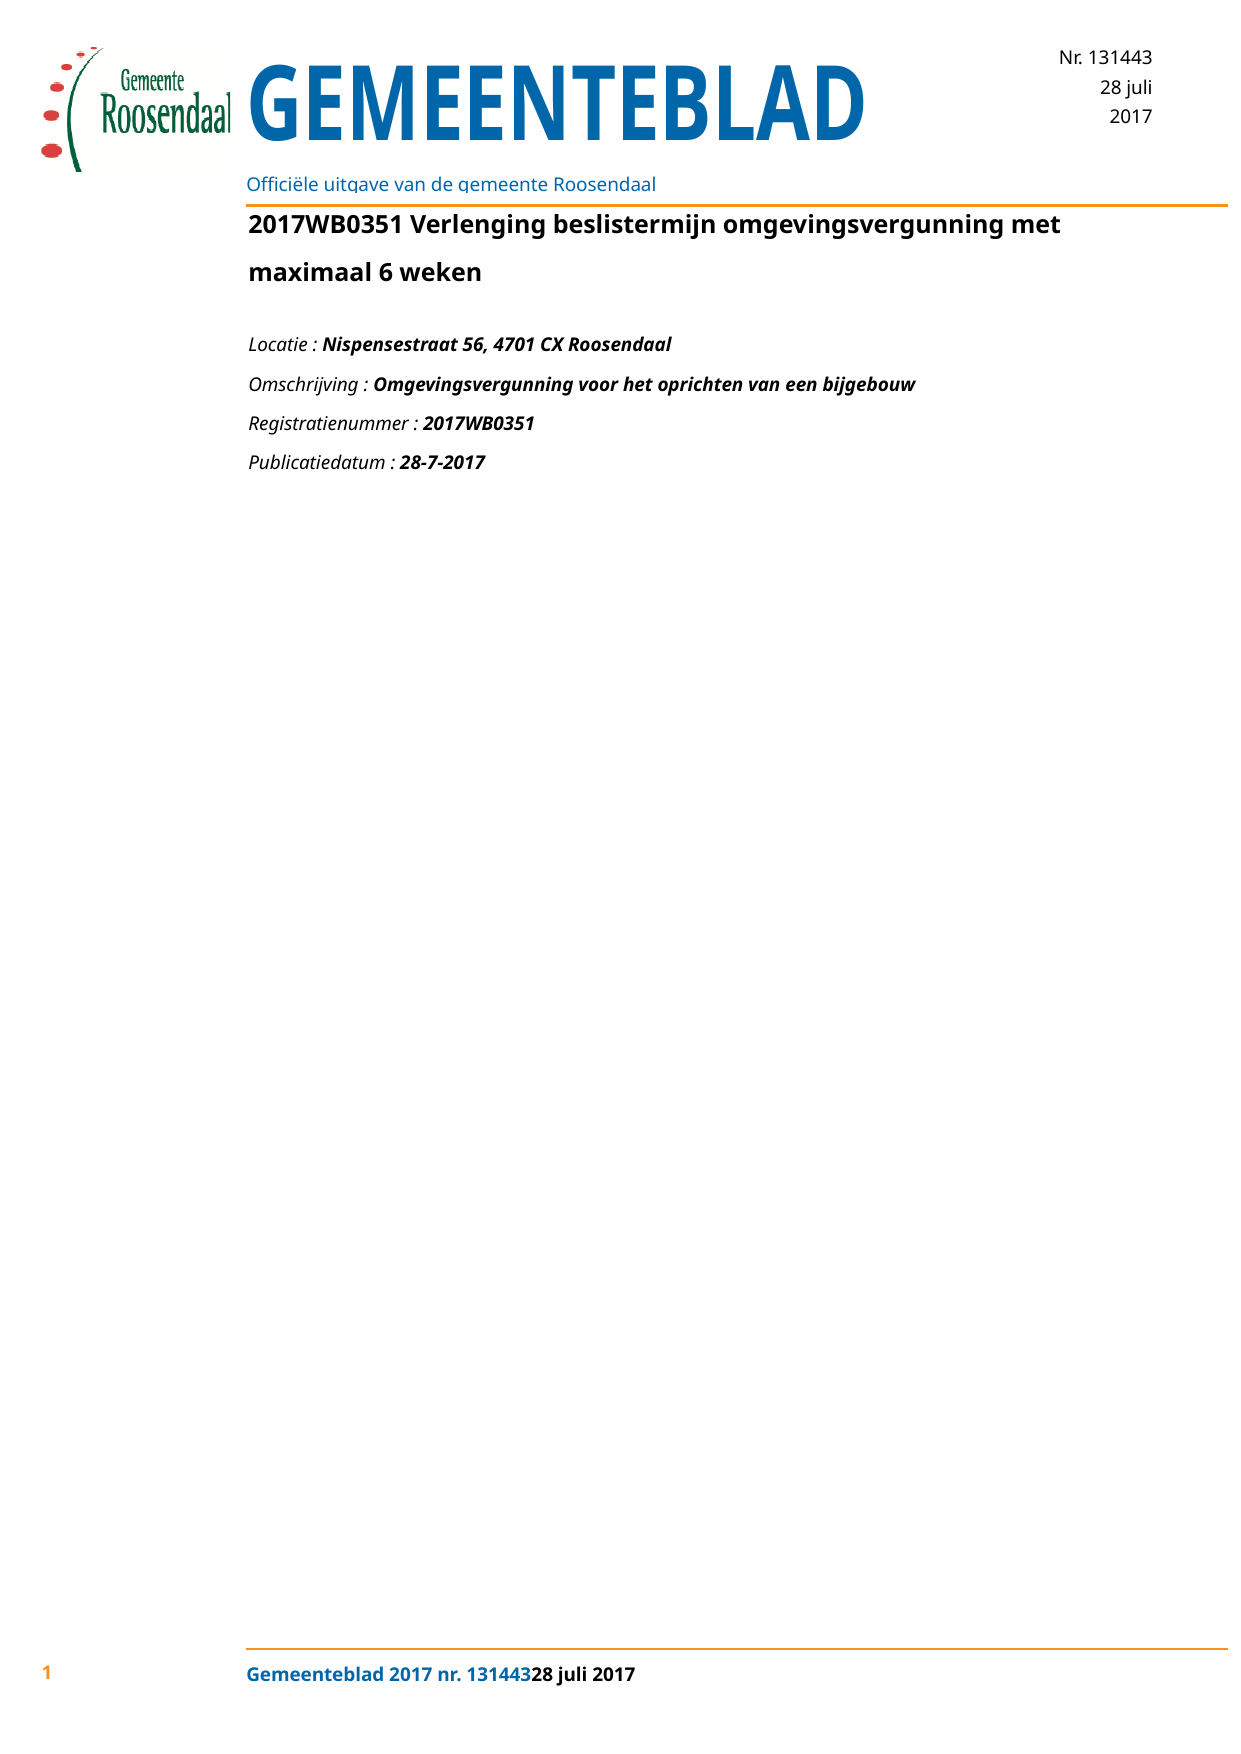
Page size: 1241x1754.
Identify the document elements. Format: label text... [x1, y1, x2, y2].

text 2017WB0351 Verlenging beslistermijn omgevingsvergunning met maximaal 6 weken [248, 207, 1152, 288]
text Registratienummer : 2017WB0351 [248, 410, 1152, 436]
text Publicatiedatum : 28-7-2017 [248, 449, 1152, 475]
picture [41, 47, 231, 172]
text Locatie : Nispensestraat 56, 4701 CX Roosendaal [248, 331, 1152, 357]
text Omschrijving : Omgevingsvergunning voor het oprichten van een bijgebouw [248, 371, 1152, 396]
